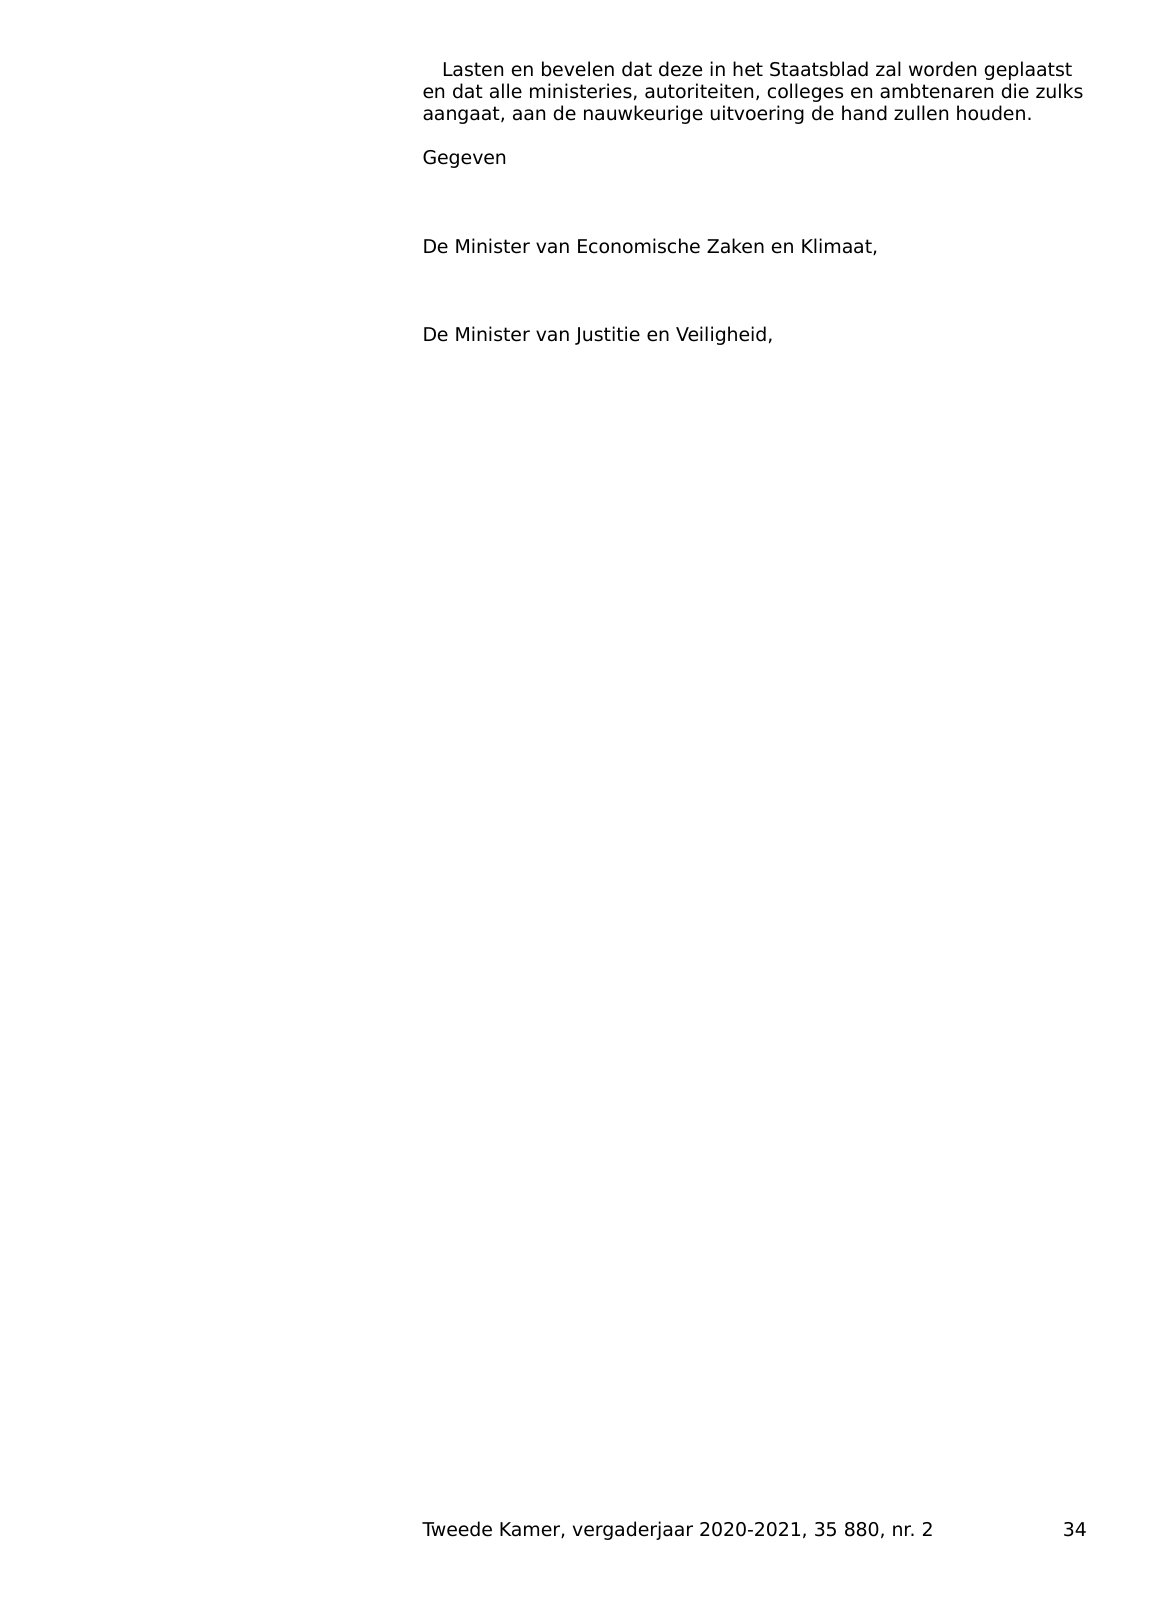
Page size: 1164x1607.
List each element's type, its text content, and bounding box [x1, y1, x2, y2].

text De Minister van Justitie en Veiligheid, [422, 324, 1087, 346]
text Gegeven [422, 147, 1087, 169]
text De Minister van Economische Zaken en Klimaat, [422, 236, 1087, 258]
text Lasten en bevelen dat deze in het Staatsblad zal worden geplaatst en dat alle ministeries, autoriteiten, colleges en ambtenaren die zulks aangaat, aan de nauwkeurige uitvoering de hand zullen houden. [422, 59, 1087, 125]
